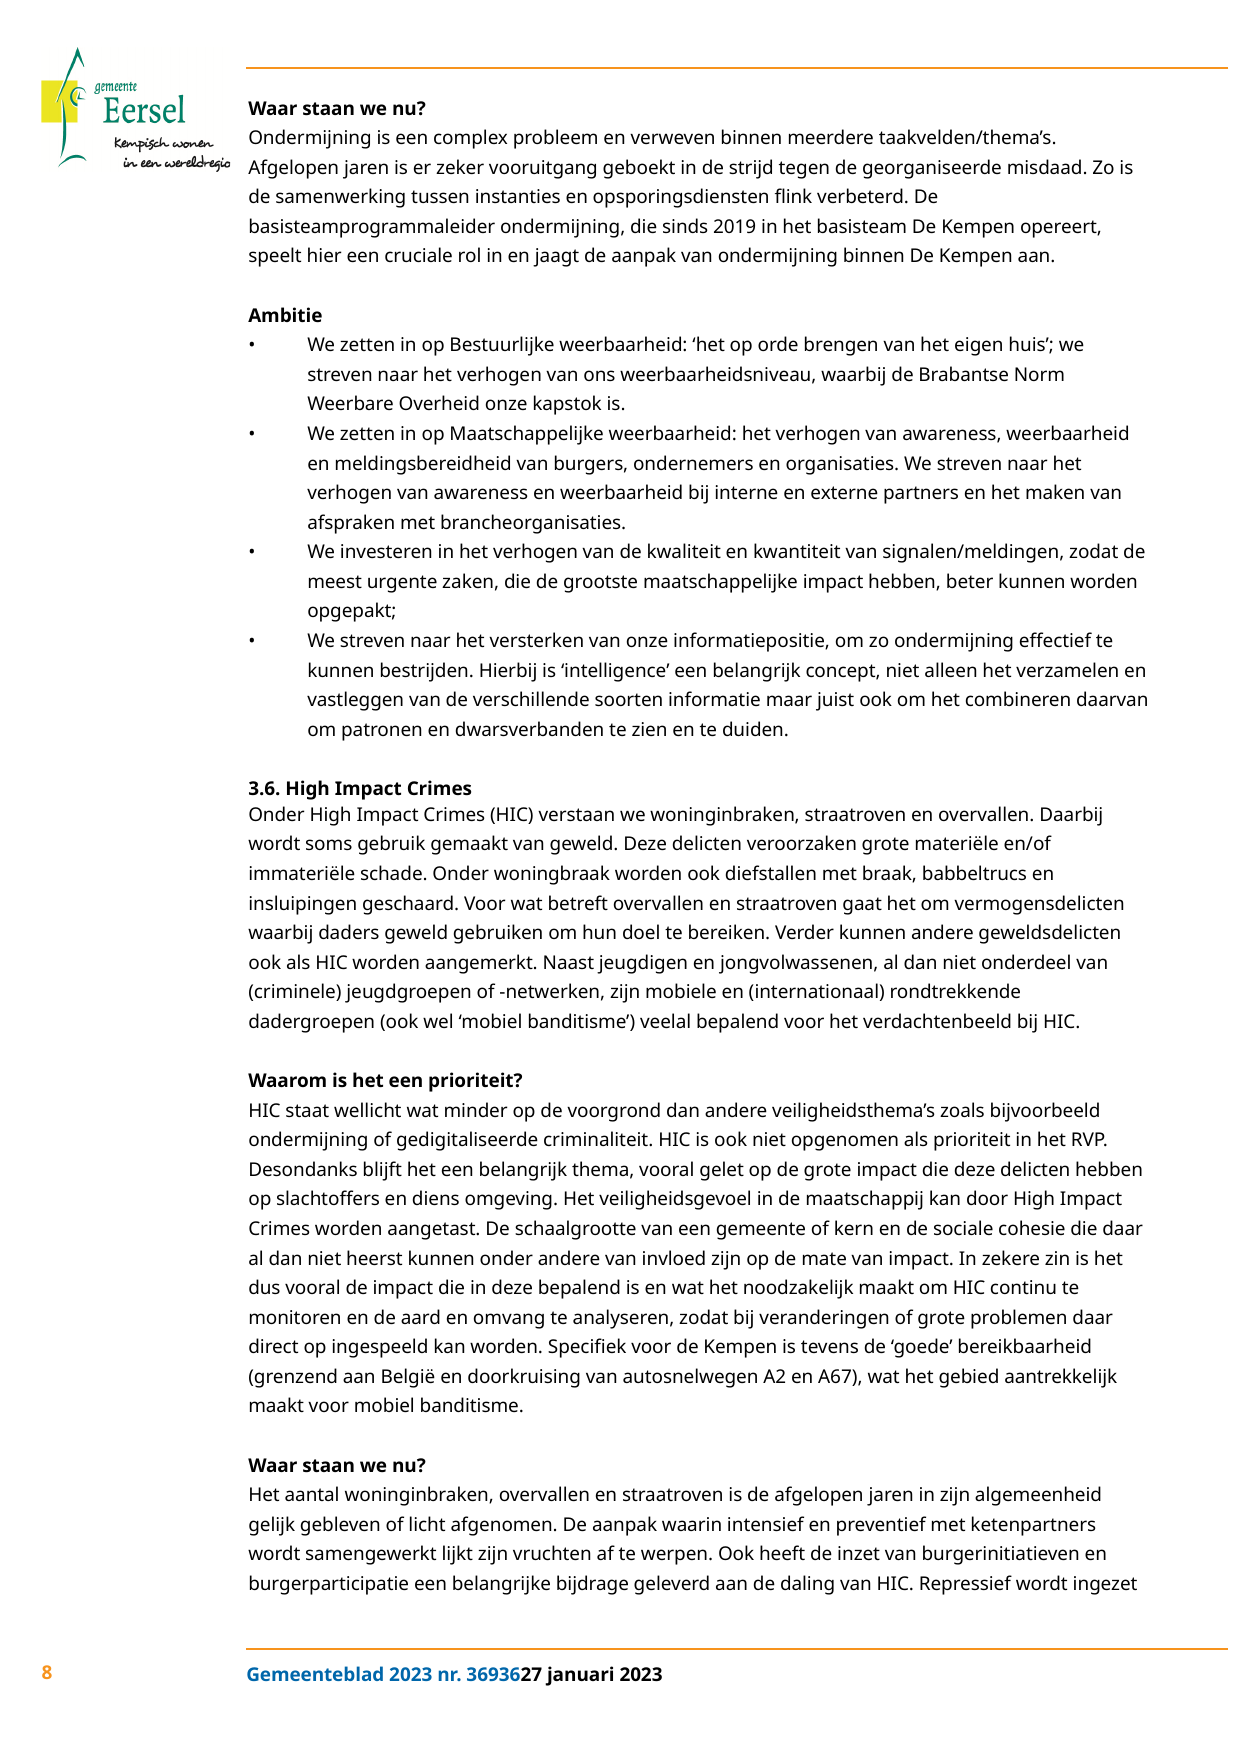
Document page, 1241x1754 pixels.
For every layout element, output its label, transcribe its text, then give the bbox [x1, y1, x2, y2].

text Ondermijning is een complex probleem en verweven binnen meerdere taakvelden/thema’s. Afgelopen jaren is er zeker vooruitgang geboekt in de strijd tegen de georganiseerde misdaad. Zo is de samenwerking tussen instanties en opsporingsdiensten flink verbeterd. De basisteamprogrammaleider ondermijning, die sinds 2019 in het basisteam De Kempen opereert, speelt hier een cruciale rol in en jaagt de aanpak van ondermijning binnen De Kempen aan. [248, 124, 1152, 268]
list We investeren in het verhogen van de kwaliteit en kwantiteit van signalen/meldingen, zodat de meest urgente zaken, die de grootste maatschappelijke impact hebben, beter kunnen worden opgepakt; [248, 538, 1152, 623]
text Onder High Impact Crimes (HIC) verstaan we woninginbraken, straatroven en overvallen. Daarbij wordt soms gebruik gemaakt van geweld. Deze delicten veroorzaken grote materiële en/of immateriële schade. Onder woningbraak worden ook diefstallen met braak, babbeltrucs en insluipingen geschaard. Voor wat betreft overvallen en straatroven gaat het om vermogensdelicten waarbij daders geweld gebruiken om hun doel te bereiken. Verder kunnen andere geweldsdelicten ook als HIC worden aangemerkt. Naast jeugdigen en jongvolwassenen, al dan niet onderdeel van (criminele) jeugdgroepen of -netwerken, zijn mobiele en (internationaal) rondtrekkende dadergroepen (ook wel ‘mobiel banditisme’) veelal bepalend voor het verdachtenbeeld bij HIC. [248, 801, 1152, 1034]
text 3.6. High Impact Crimes [248, 775, 1152, 801]
list We streven naar het versterken van onze informatiepositie, om zo ondermijning effectief te kunnen bestrijden. Hierbij is ‘intelligence’ een belangrijk concept, niet alleen het verzamelen en vastleggen van de verschillende soorten informatie maar juist ook om het combineren daarvan om patronen en dwarsverbanden te zien en te duiden. [248, 627, 1152, 742]
list We zetten in op Maatschappelijke weerbaarheid: het verhogen van awareness, weerbaarheid en meldingsbereidheid van burgers, ondernemers en organisaties. We streven naar het verhogen van awareness en weerbaarheid bij interne en externe partners en het maken van afspraken met brancheorganisaties. [248, 420, 1152, 535]
text Waar staan we nu? [248, 95, 1152, 121]
text HIC staat wellicht wat minder op de voorgrond dan andere veiligheidsthema’s zoals bijvoorbeeld ondermijning of gedigitaliseerde criminaliteit. HIC is ook niet opgenomen als prioriteit in het RVP. Desondanks blijft het een belangrijk thema, vooral gelet op de grote impact die deze delicten hebben op slachtoffers en diens omgeving. Het veiligheidsgevoel in de maatschappij kan door High Impact Crimes worden aangetast. De schaalgrootte van een gemeente of kern en de sociale cohesie die daar al dan niet heerst kunnen onder andere van invloed zijn op de mate van impact. In zekere zin is het dus vooral de impact die in deze bepalend is en wat het noodzakelijk maakt om HIC continu te monitoren en de aard en omvang te analyseren, zodat bij veranderingen of grote problemen daar direct op ingespeeld kan worden. Specifiek voor de Kempen is tevens de ‘goede’ bereikbaarheid (grenzend aan België en doorkruising van autosnelwegen A2 en A67), wat het gebied aantrekkelijk maakt voor mobiel banditisme. [248, 1097, 1152, 1418]
text Het aantal woninginbraken, overvallen en straatroven is de afgelopen jaren in zijn algemeenheid gelijk gebleven of licht afgenomen. De aanpak waarin intensief en preventief met ketenpartners wordt samengewerkt lijkt zijn vruchten af te werpen. Ook heeft de inzet van burgerinitiatieven en burgerparticipatie een belangrijke bijdrage geleverd aan de daling van HIC. Repressief wordt ingezet [248, 1481, 1152, 1596]
text Waar staan we nu? [248, 1452, 1152, 1477]
list We zetten in op Bestuurlijke weerbaarheid: ‘het op orde brengen van het eigen huis’; we streven naar het verhogen van ons weerbaarheidsniveau, waarbij de Brabantse Norm Weerbare Overheid onze kapstok is. [248, 331, 1152, 416]
text Ambitie [248, 302, 1152, 328]
text Waarom is het een prioriteit? [248, 1067, 1152, 1093]
picture [41, 47, 231, 172]
